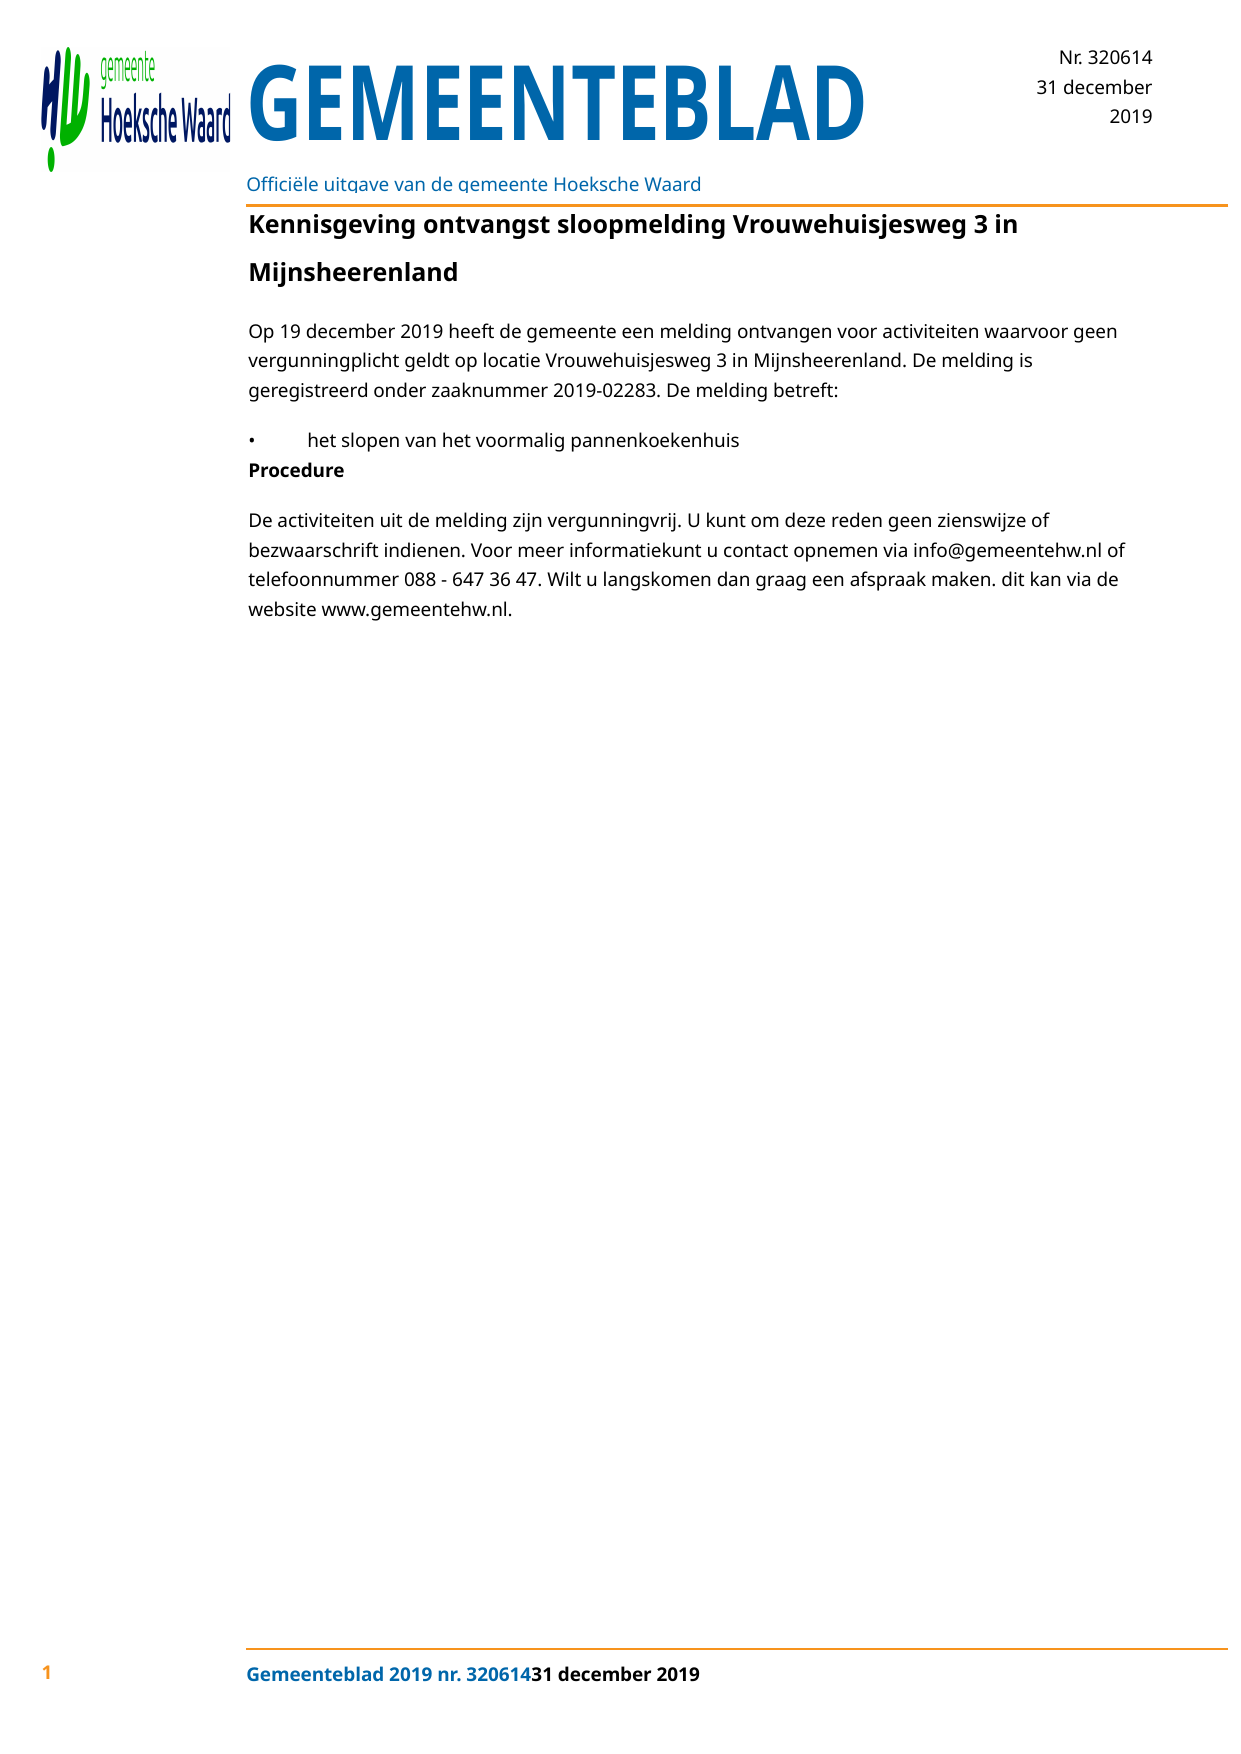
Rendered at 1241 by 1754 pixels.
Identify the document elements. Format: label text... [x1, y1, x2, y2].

text Op 19 december 2019 heeft de gemeente een melding ontvangen voor activiteiten waarvoor geen vergunningplicht geldt op locatie Vrouwehuisjesweg 3 in Mijnsheerenland. De melding is geregistreerd onder zaaknummer 2019-02283. De melding betreft: [248, 318, 1152, 403]
list het slopen van het voormalig pannenkoekenhuis [248, 427, 1152, 453]
text De activiteiten uit de melding zijn vergunningvrij. U kunt om deze reden geen zienswijze of bezwaarschrift indienen. Voor meer informatiekunt u contact opnemen via info@gemeentehw.nl of telefoonnummer 088 - 647 36 47. Wilt u langskomen dan graag een afspraak maken. dit kan via de website www.gemeentehw.nl. [248, 507, 1152, 622]
text Procedure [248, 457, 1152, 483]
text Kennisgeving ontvangst sloopmelding Vrouwehuisjesweg 3 in Mijnsheerenland [248, 207, 1152, 288]
picture [41, 47, 231, 172]
